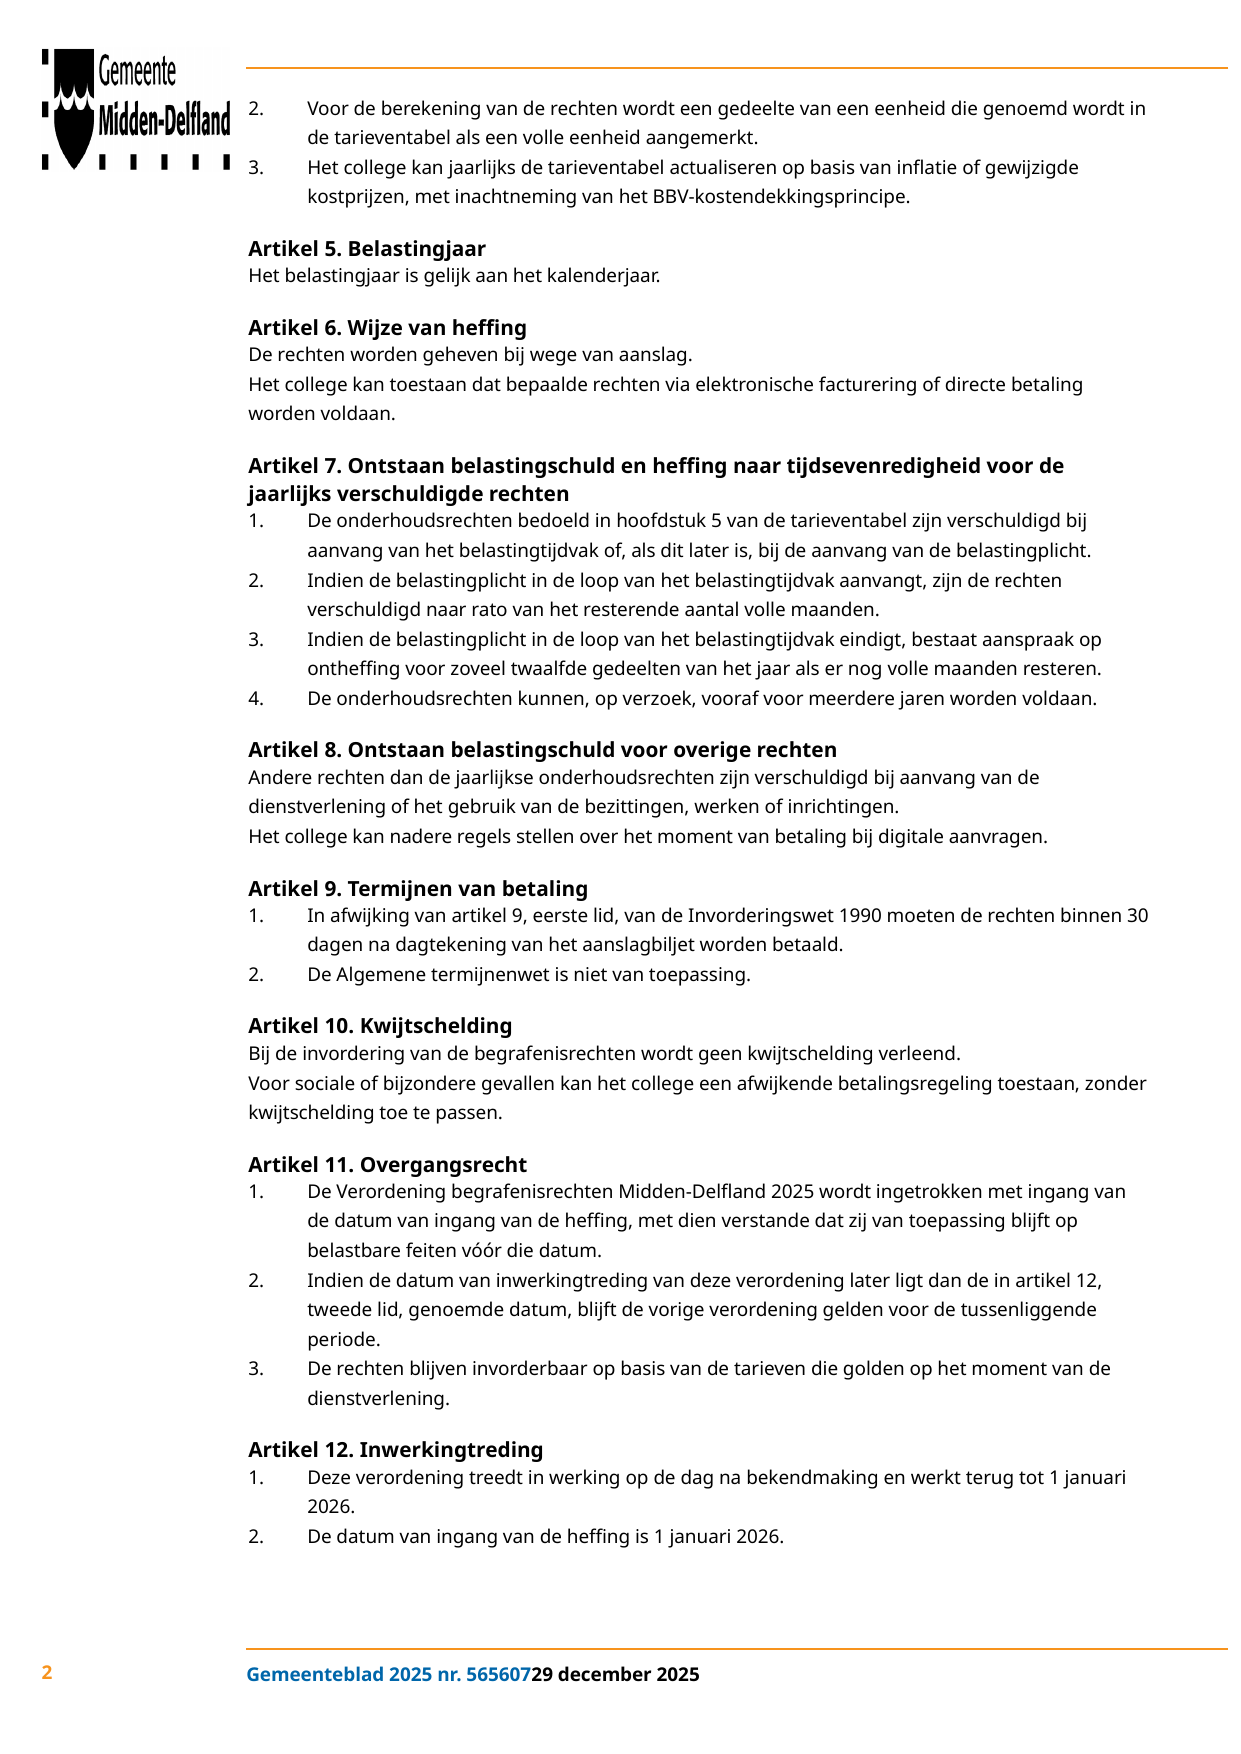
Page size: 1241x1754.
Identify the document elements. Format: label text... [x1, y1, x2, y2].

list Deze verordening treedt in werking op de dag na bekendmaking en werkt terug tot 1 januari 2026. [248, 1464, 1152, 1519]
list De Verordening begrafenisrechten Midden-Delfland 2025 wordt ingetrokken met ingang van de datum van ingang van de heffing, met dien verstande dat zij van toepassing blijft op belastbare feiten vóór die datum. [248, 1178, 1152, 1263]
list De rechten blijven invorderbaar op basis van de tarieven die golden op het moment van de dienstverlening. [248, 1356, 1152, 1411]
list De onderhoudsrechten bedoeld in hoofdstuk 5 van de tarieventabel zijn verschuldigd bij aanvang van het belastingtijdvak of, als dit later is, bij de aanvang van de belastingplicht. [248, 508, 1152, 563]
picture [41, 47, 231, 172]
text Artikel 7. Ontstaan belastingschuld en heffing naar tijdsevenredigheid voor de jaarlijks verschuldigde rechten [248, 451, 1152, 508]
text Artikel 12. Inwerkingtreding [248, 1436, 1152, 1464]
list De onderhoudsrechten kunnen, op verzoek, vooraf voor meerdere jaren worden voldaan. [248, 685, 1152, 711]
text Artikel 8. Ontstaan belastingschuld voor overige rechten [248, 736, 1152, 764]
text Voor sociale of bijzondere gevallen kan het college een afwijkende betalingsregeling toestaan, zonder kwijtschelding toe te passen. [248, 1070, 1152, 1125]
list De Algemene termijnenwet is niet van toepassing. [248, 961, 1152, 987]
text Bij de invordering van de begrafenisrechten wordt geen kwijtschelding verleend. [248, 1040, 1152, 1066]
list Indien de belastingplicht in de loop van het belastingtijdvak aanvangt, zijn de rechten verschuldigd naar rato van het resterende aantal volle maanden. [248, 567, 1152, 622]
list Indien de datum van inwerkingtreding van deze verordening later ligt dan de in artikel 12, tweede lid, genoemde datum, blijft de vorige verordening gelden voor de tussenliggende periode. [248, 1267, 1152, 1352]
text Artikel 6. Wijze van heffing [248, 313, 1152, 341]
text Andere rechten dan de jaarlijkse onderhoudsrechten zijn verschuldigd bij aanvang van de dienstverlening of het gebruik van de bezittingen, werken of inrichtingen. [248, 764, 1152, 819]
text De rechten worden geheven bij wege van aanslag. [248, 341, 1152, 367]
text Artikel 5. Belastingjaar [248, 234, 1152, 262]
list Voor de berekening van de rechten wordt een gedeelte van een eenheid die genoemd wordt in de tarieventabel als een volle eenheid aangemerkt. [248, 95, 1152, 150]
text Artikel 9. Termijnen van betaling [248, 874, 1152, 902]
text Het college kan toestaan dat bepaalde rechten via elektronische facturering of directe betaling worden voldaan. [248, 371, 1152, 426]
text Het belastingjaar is gelijk aan het kalenderjaar. [248, 262, 1152, 288]
list De datum van ingang van de heffing is 1 januari 2026. [248, 1523, 1152, 1549]
text Artikel 11. Overgangsrecht [248, 1150, 1152, 1178]
text Artikel 10. Kwijtschelding [248, 1012, 1152, 1040]
list In afwijking van artikel 9, eerste lid, van de Invorderingswet 1990 moeten de rechten binnen 30 dagen na dagtekening van het aanslagbiljet worden betaald. [248, 902, 1152, 957]
list Het college kan jaarlijks de tarieventabel actualiseren op basis van inflatie of gewijzigde kostprijzen, met inachtneming van het BBV-kostendekkingsprincipe. [248, 154, 1152, 209]
list Indien de belastingplicht in de loop van het belastingtijdvak eindigt, bestaat aanspraak op ontheffing voor zoveel twaalfde gedeelten van het jaar als er nog volle maanden resteren. [248, 626, 1152, 681]
text Het college kan nadere regels stellen over het moment van betaling bij digitale aanvragen. [248, 823, 1152, 849]
